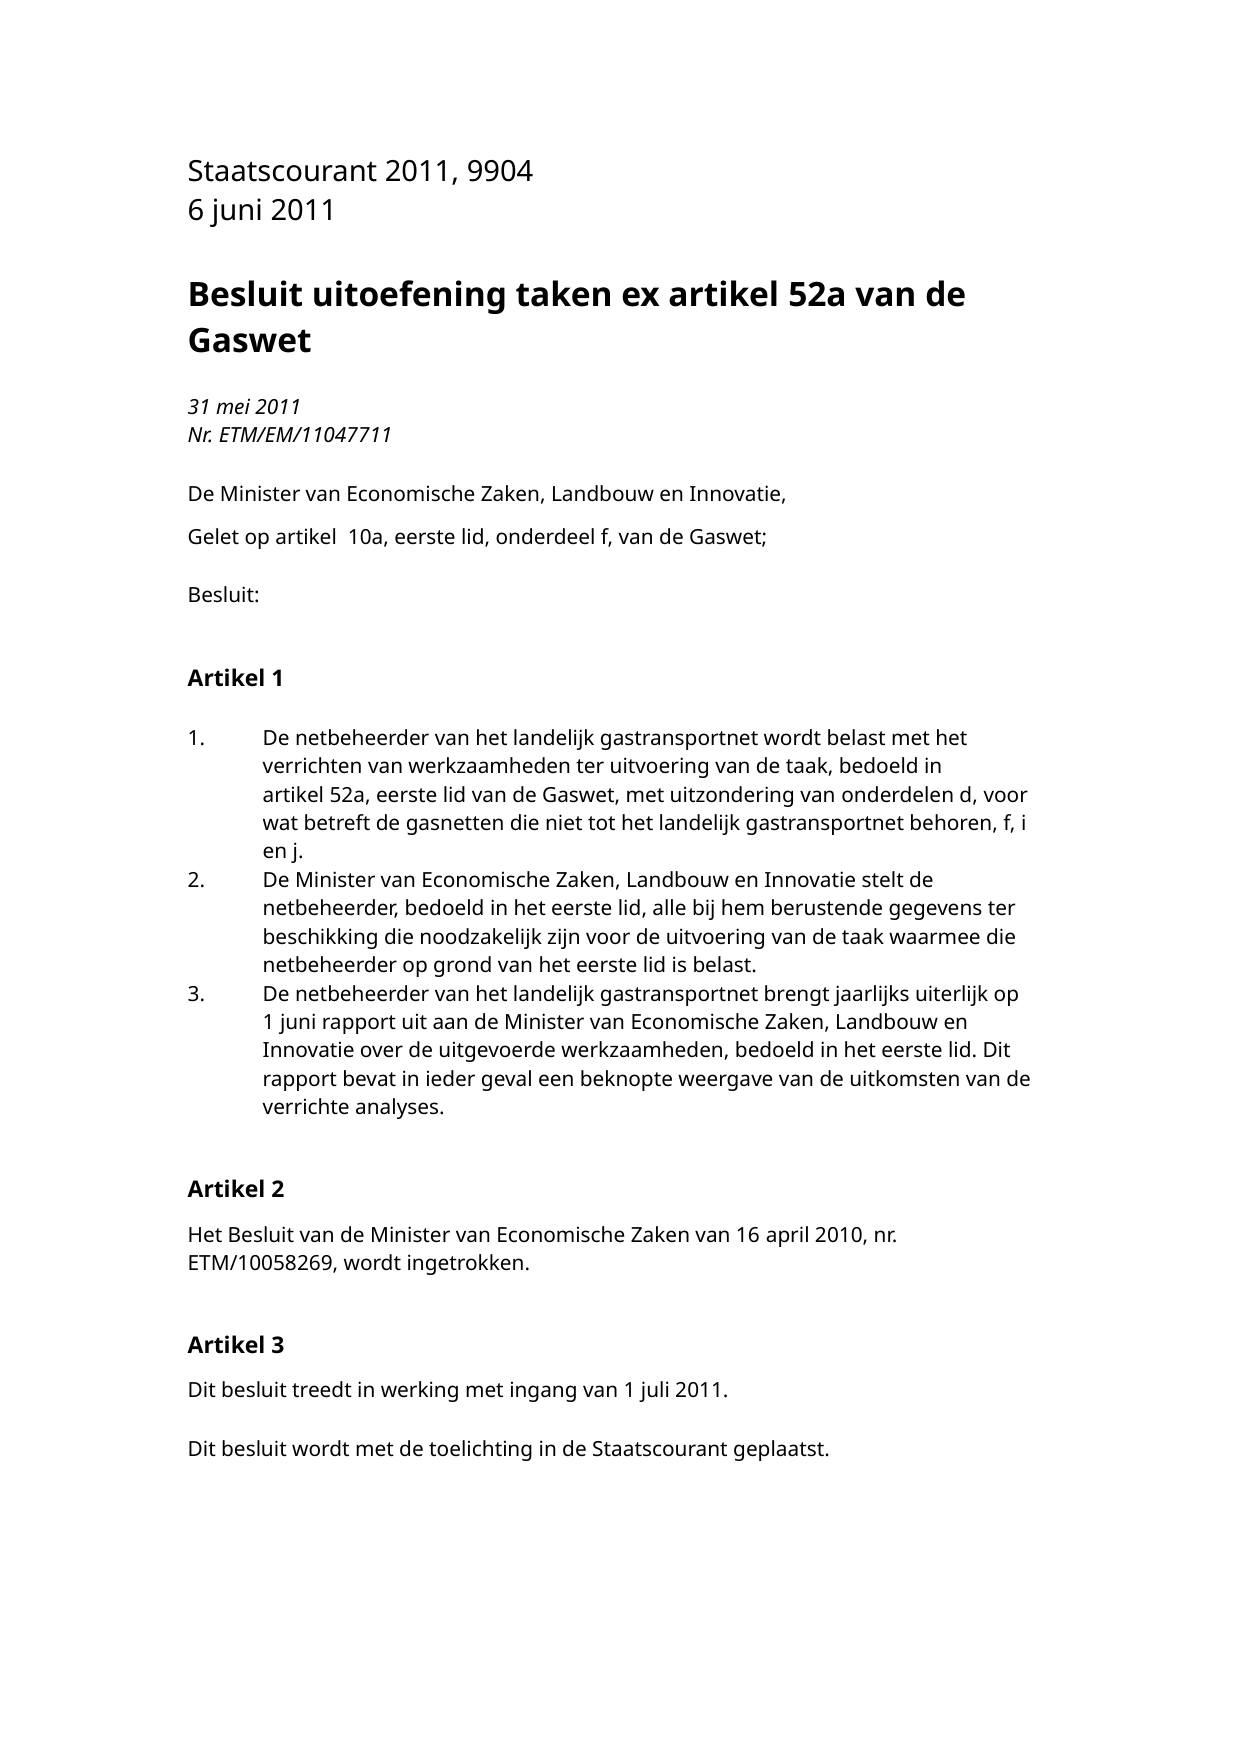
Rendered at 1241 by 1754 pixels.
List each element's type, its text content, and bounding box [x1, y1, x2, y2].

text Dit besluit wordt met de toelichting in de Staatscourant geplaatst. [187, 1434, 1053, 1462]
list De netbeheerder van het landelijk gastransportnet brengt jaarlijks uiterlijk op 1 juni rapport uit aan de Minister van Economische Zaken, Landbouw en Innovatie over de uitgevoerde werkzaamheden, bedoeld in het eerste lid. Dit rapport bevat in ieder geval een beknopte weergave van de uitkomsten van de verrichte analyses. [187, 979, 1053, 1121]
text 6 juni 2011 [187, 190, 1053, 229]
list De netbeheerder van het landelijk gastransportnet wordt belast met het verrichten van werkzaamheden ter uitvoering van de taak, bedoeld in artikel 52a, eerste lid van de Gaswet, met uitzondering van onderdelen d, voor wat betreft de gasnetten die niet tot het landelijk gastransportnet behoren, f, i en j. [187, 723, 1053, 865]
text De Minister van Economische Zaken, Landbouw en Innovatie, [187, 479, 1053, 507]
text Nr. ETM/EM/11047711 [187, 420, 1053, 449]
text Dit besluit treedt in werking met ingang van 1 juli 2011. [187, 1375, 1053, 1404]
text Het Besluit van de Minister van Economische Zaken van 16 april 2010, nr. ETM/10058269, wordt ingetrokken. [187, 1220, 1053, 1277]
text 31 mei 2011 [187, 392, 1053, 420]
text Gelet op artikel 10a, eerste lid, onderdeel f, van de Gaswet; [187, 522, 1053, 551]
subtitle Besluit uitoefening taken ex artikel 52a van de Gaswet [187, 271, 1053, 362]
list De Minister van Economische Zaken, Landbouw en Innovatie stelt de netbeheerder, bedoeld in het eerste lid, alle bij hem berustende gegevens ter beschikking die noodzakelijk zijn voor de uitvoering van de taak waarmee die netbeheerder op grond van het eerste lid is belast. [187, 865, 1053, 979]
text Staatscourant 2011, 9904 [187, 150, 1053, 190]
subtitle Artikel 1 [187, 662, 1053, 693]
subtitle Artikel 3 [187, 1329, 1053, 1360]
subtitle Artikel 2 [187, 1173, 1053, 1205]
text Besluit: [187, 581, 1053, 609]
